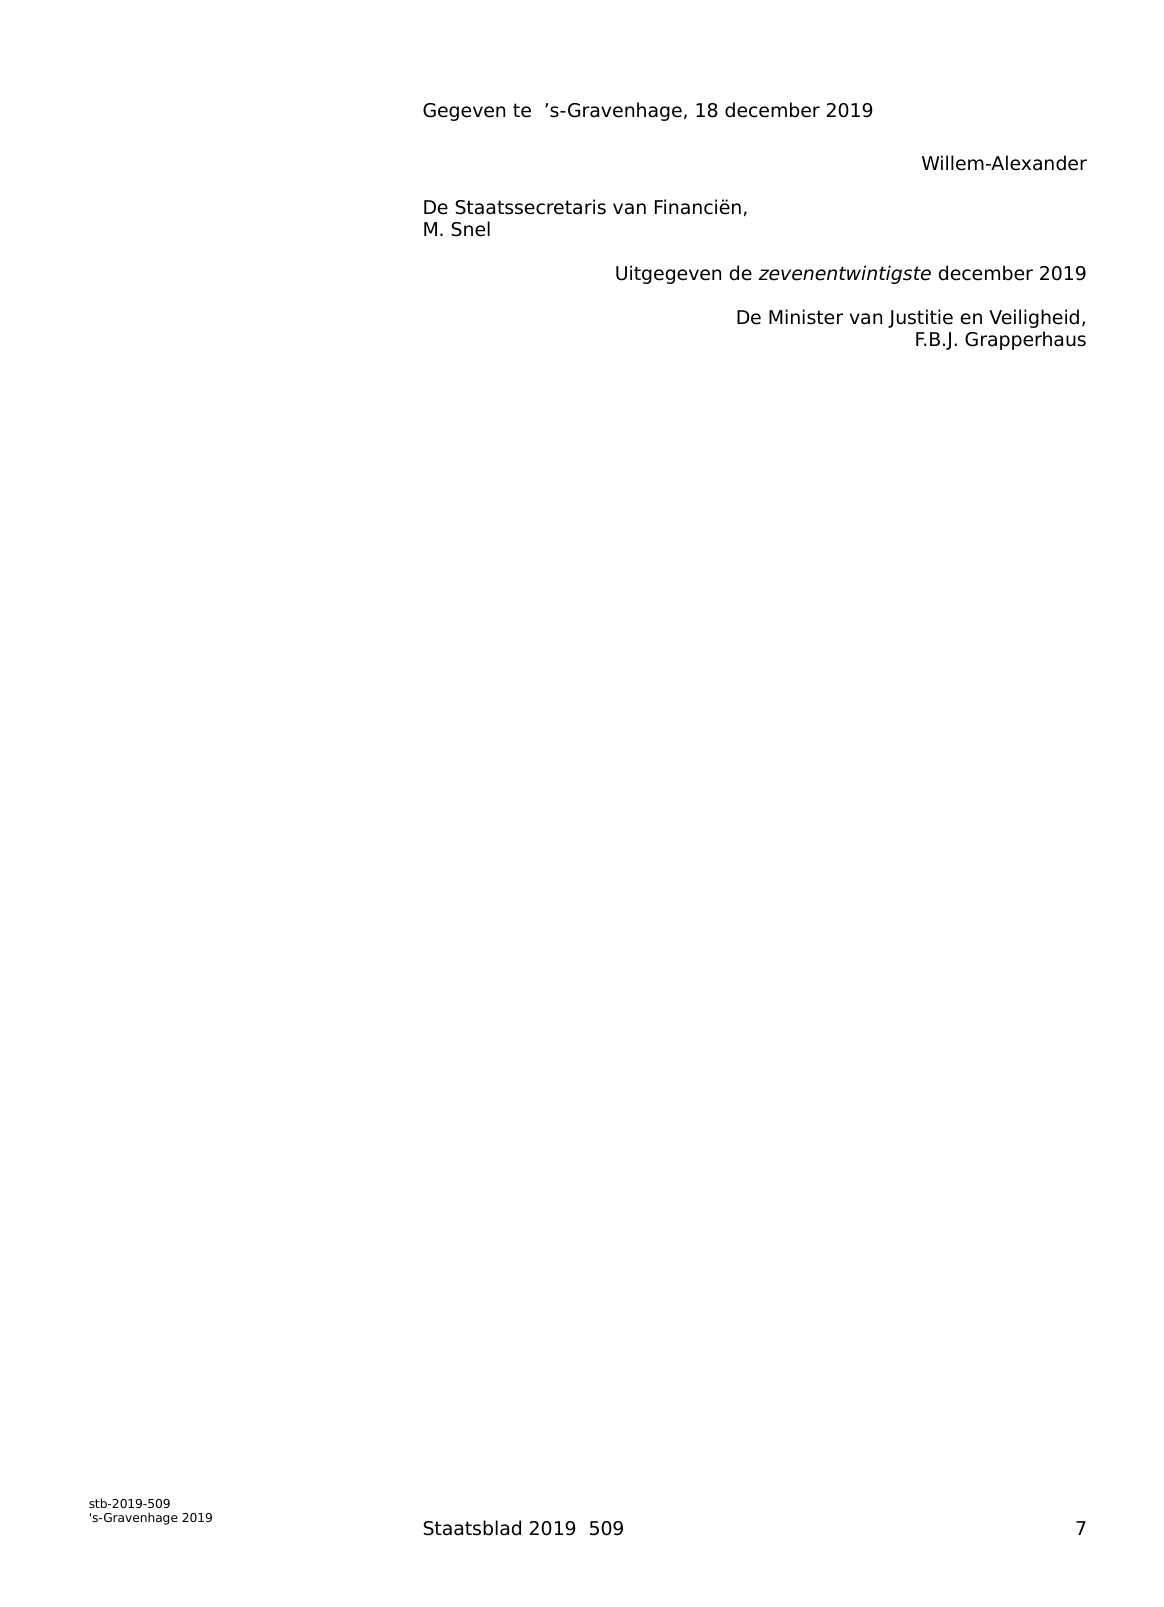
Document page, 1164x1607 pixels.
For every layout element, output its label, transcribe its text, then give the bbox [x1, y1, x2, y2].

text De Staatssecretaris van Financiën, M. Snel [422, 197, 1087, 241]
text 's-Gravenhage 2019 [88, 1511, 323, 1525]
text Uitgegeven de zevenentwintigste december 2019 [422, 263, 1087, 285]
text Gegeven te ’s-Gravenhage, 18 december 2019 [422, 100, 1087, 122]
text stb-2019-509 [88, 1497, 323, 1511]
text Willem-Alexander [422, 152, 1087, 174]
text De Minister van Justitie en Veiligheid, F.B.J. Grapperhaus [422, 307, 1087, 351]
